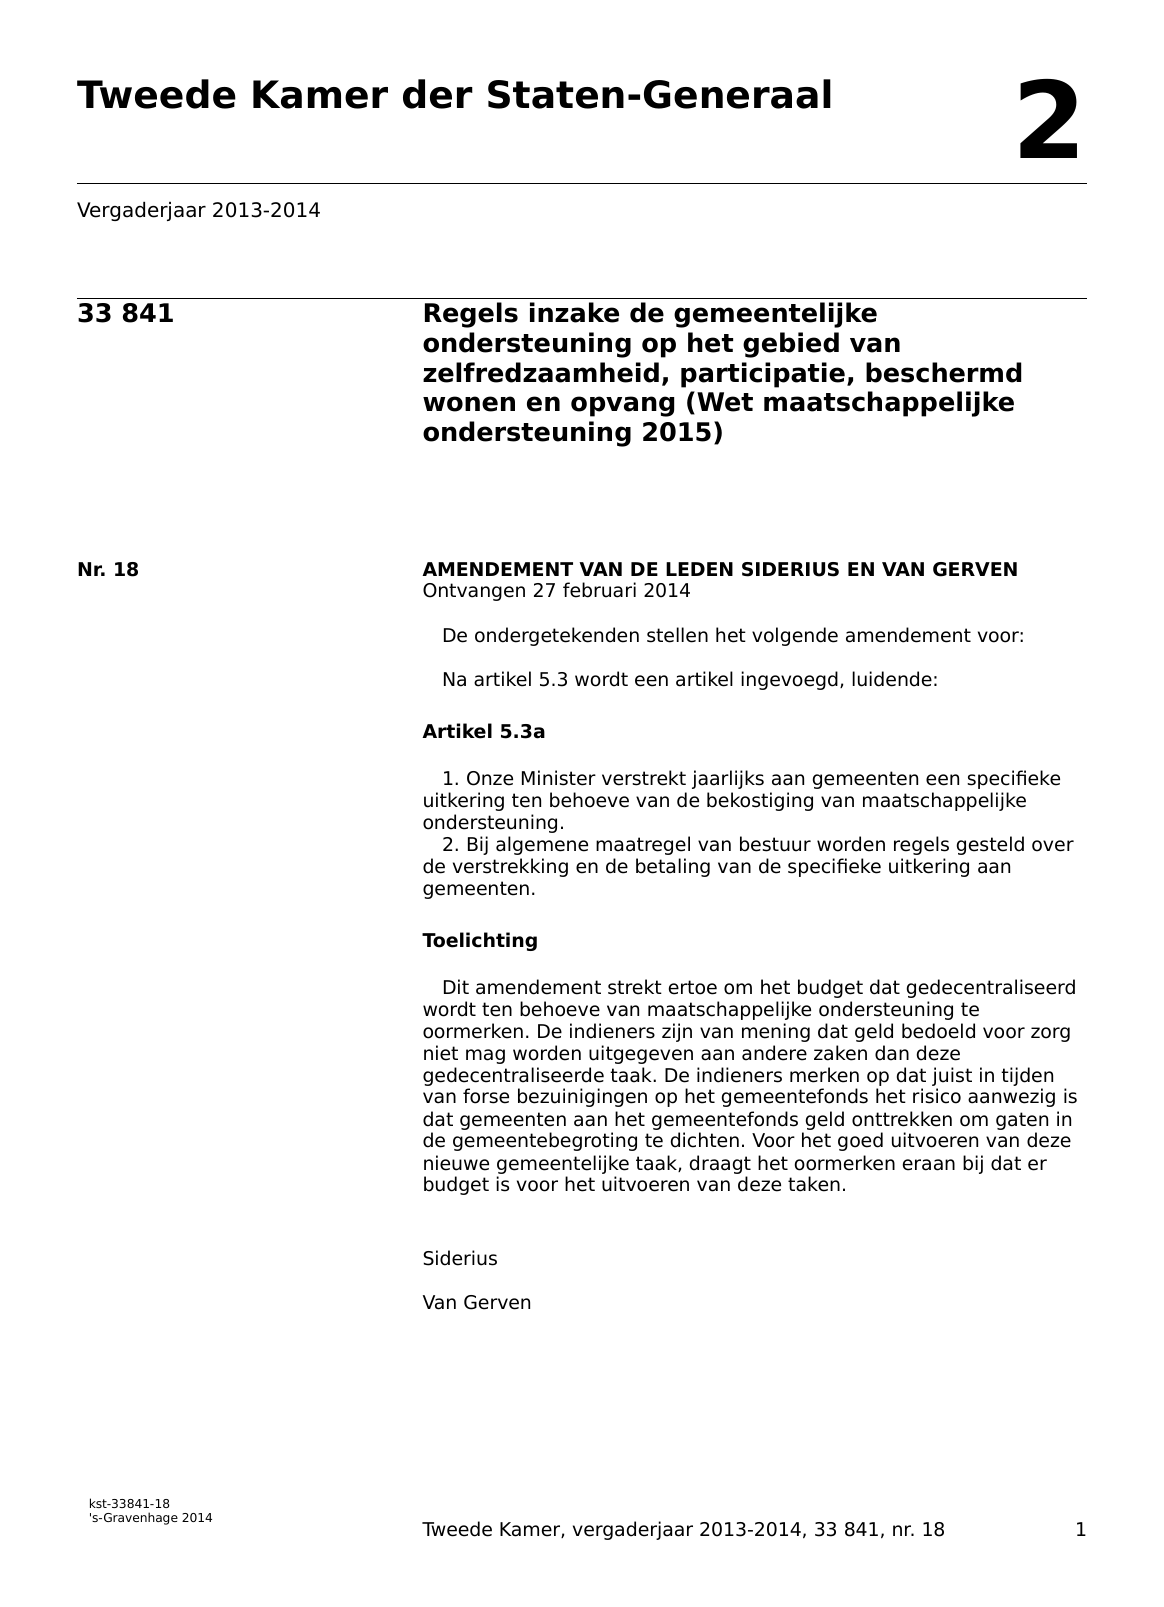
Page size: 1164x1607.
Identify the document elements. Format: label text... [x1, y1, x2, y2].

subtitle Toelichting [422, 929, 1087, 952]
text Na artikel 5.3 wordt een artikel ingevoegd, luidende: [422, 669, 1087, 691]
table_cell Vergaderjaar 2013-2014 [77, 184, 1087, 298]
text 2. Bij algemene maatregel van bestuur worden regels gesteld over de verstrekking en de betaling van de specifieke uitkering aan gemeenten. [422, 834, 1087, 899]
text Ontvangen 27 februari 2014 [422, 580, 1087, 602]
table_header 2 [886, 59, 1087, 183]
text Siderius Van Gerven [422, 1226, 1087, 1314]
text Dit amendement strekt ertoe om het budget dat gedecentraliseerd wordt ten behoeve van maatschappelijke ondersteuning te oormerken. De indieners zijn van mening dat geld bedoeld voor zorg niet mag worden uitgegeven aan andere zaken dan deze gedecentraliseerde taak. De indieners merken op dat juist in tijden van forse bezuinigingen op het gemeentefonds het risico aanwezig is dat gemeenten aan het gemeentefonds geld onttrekken om gaten in de gemeentebegroting te dichten. Voor het goed uitvoeren van deze nieuwe gemeentelijke taak, draagt het oormerken eraan bij dat er budget is voor het uitvoeren van deze taken. [422, 977, 1087, 1196]
text 1. Onze Minister verstrekt jaarlijks aan gemeenten een specifieke uitkering ten behoeve van de bekostiging van maatschappelijke ondersteuning. [422, 768, 1087, 834]
table_header Tweede Kamer der Staten-Generaal [77, 59, 886, 183]
subtitle Nr. 18 AMENDEMENT VAN DE LEDEN SIDERIUS EN VAN GERVEN [77, 558, 1087, 580]
text 's-Gravenhage 2014 [88, 1511, 323, 1525]
subtitle 33 841 Regels inzake de gemeentelijke ondersteuning op het gebied van zelfredzaamheid, participatie, beschermd wonen en opvang (Wet maatschappelijke ondersteuning 2015) [77, 299, 1087, 447]
text kst-33841-18 [88, 1497, 323, 1511]
subtitle Artikel 5.3a [422, 721, 1087, 743]
text De ondergetekenden stellen het volgende amendement voor: [422, 624, 1087, 647]
